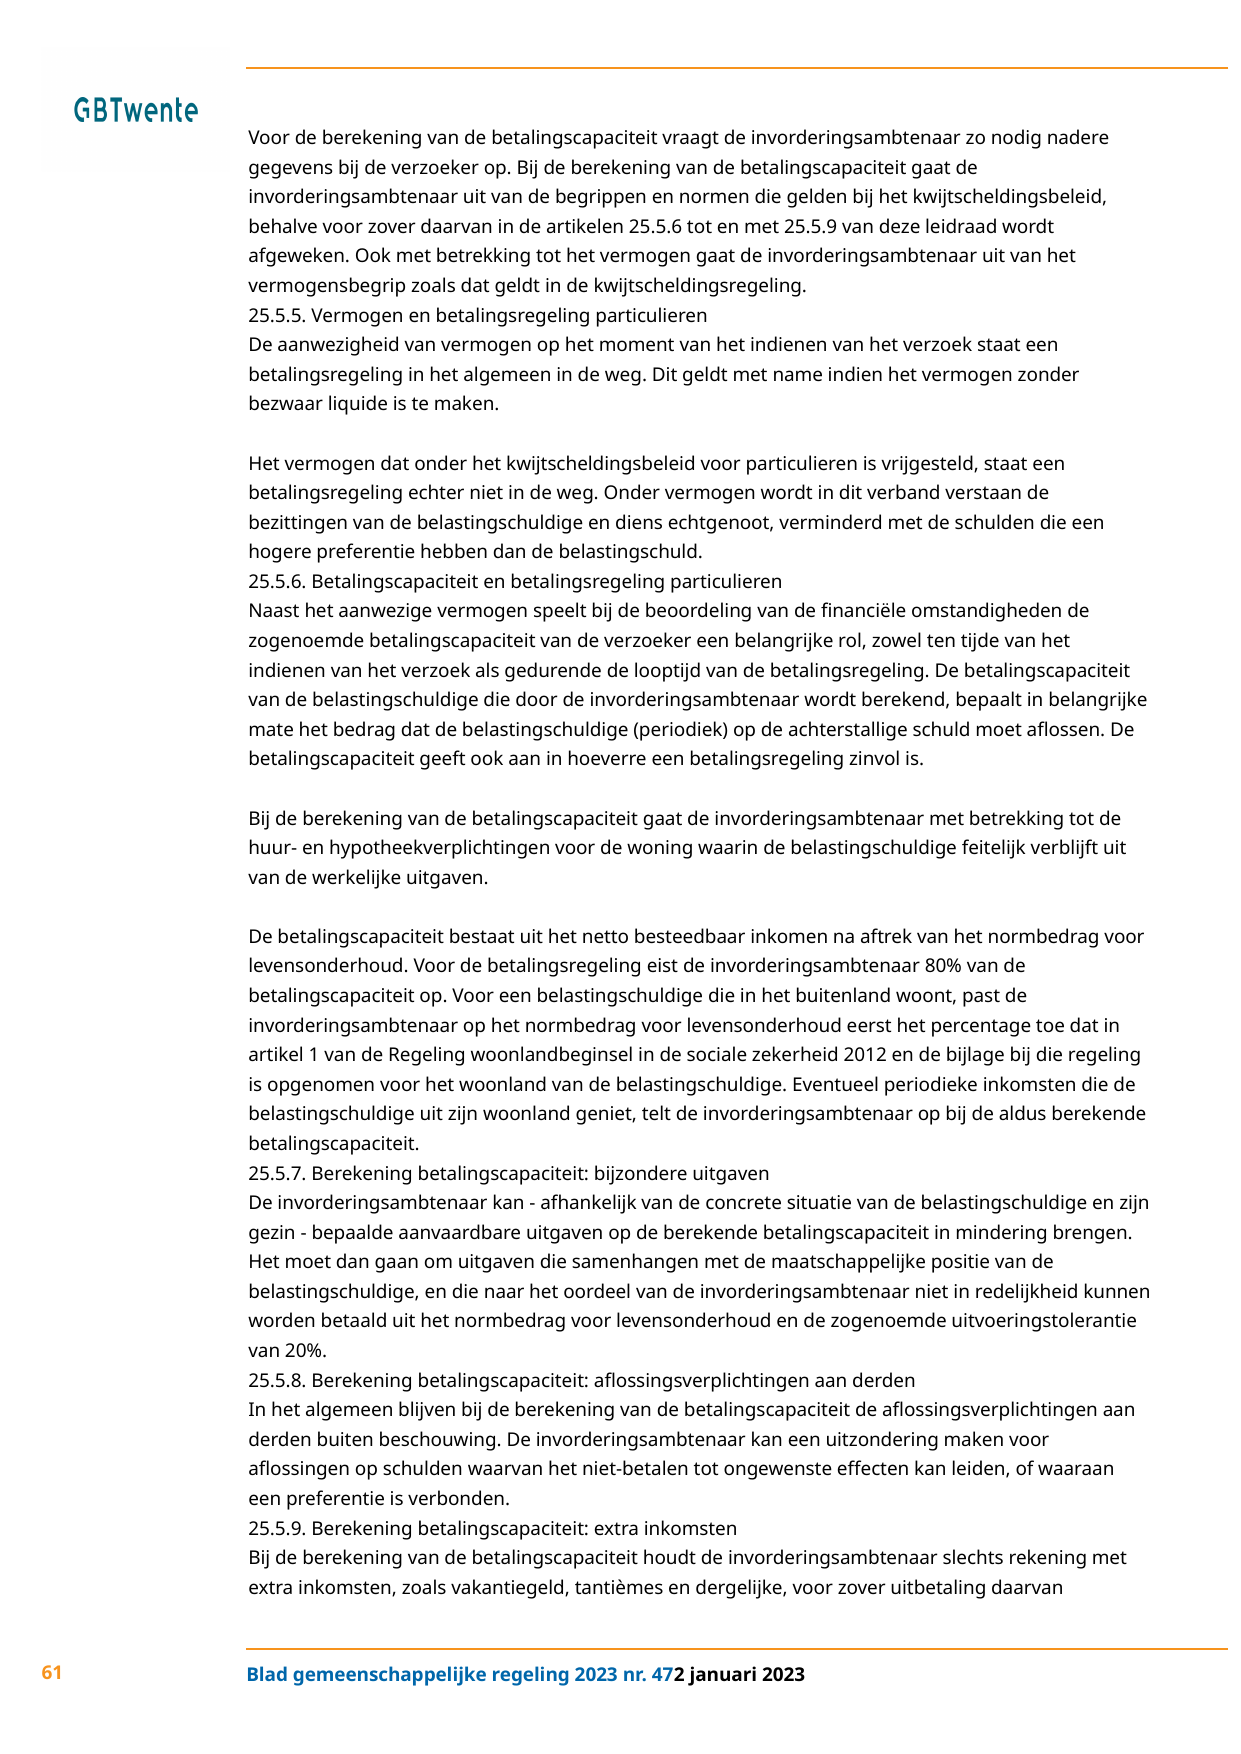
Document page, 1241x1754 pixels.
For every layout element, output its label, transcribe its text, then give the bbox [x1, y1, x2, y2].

text De invorderingsambtenaar kan - afhankelijk van de concrete situatie van de belastingschuldige en zijn gezin - bepaalde aanvaardbare uitgaven op de berekende betalingscapaciteit in mindering brengen. Het moet dan gaan om uitgaven die samenhangen met de maatschappelijke positie van de belastingschuldige, en die naar het oordeel van de invorderingsambtenaar niet in redelijkheid kunnen worden betaald uit het normbedrag voor levensonderhoud en de zogenoemde uitvoeringstolerantie van 20%. [248, 1189, 1152, 1363]
text 25.5.9. Berekening betalingscapaciteit: extra inkomsten [248, 1515, 1152, 1541]
text In het algemeen blijven bij de berekening van de betalingscapaciteit de aflossingsverplichtingen aan derden buiten beschouwing. De invorderingsambtenaar kan een uitzondering maken voor aflossingen op schulden waarvan het niet-betalen tot ongewenste effecten kan leiden, of waaraan een preferentie is verbonden. [248, 1396, 1152, 1511]
text Bij de berekening van de betalingscapaciteit houdt de invorderingsambtenaar slechts rekening met extra inkomsten, zoals vakantiegeld, tantièmes en dergelijke, voor zover uitbetaling daarvan [248, 1544, 1152, 1600]
text De betalingscapaciteit bestaat uit het netto besteedbaar inkomen na aftrek van het normbedrag voor levensonderhoud. Voor de betalingsregeling eist de invorderingsambtenaar 80% van de betalingscapaciteit op. Voor een belastingschuldige die in het buitenland woont, past de invorderingsambtenaar op het normbedrag voor levensonderhoud eerst het percentage toe dat in artikel 1 van de Regeling woonlandbeginsel in de sociale zekerheid 2012 en de bijlage bij die regeling is opgenomen voor het woonland van de belastingschuldige. Eventueel periodieke inkomsten die de belastingschuldige uit zijn woonland geniet, telt de invorderingsambtenaar op bij de aldus berekende betalingscapaciteit. [248, 923, 1152, 1156]
text Het vermogen dat onder het kwijtscheldingsbeleid voor particulieren is vrijgesteld, staat een betalingsregeling echter niet in de weg. Onder vermogen wordt in dit verband verstaan de bezittingen van de belastingschuldige en diens echtgenoot, verminderd met de schulden die een hogere preferentie hebben dan de belastingschuld. [248, 450, 1152, 564]
text 25.5.8. Berekening betalingscapaciteit: aflossingsverplichtingen aan derden [248, 1367, 1152, 1393]
text 25.5.5. Vermogen en betalingsregeling particulieren [248, 302, 1152, 328]
text De aanwezigheid van vermogen op het moment van het indienen van het verzoek staat een betalingsregeling in het algemeen in de weg. Dit geldt met name indien het vermogen zonder bezwaar liquide is te maken. [248, 331, 1152, 416]
text Naast het aanwezige vermogen speelt bij de beoordeling van de financiële omstandigheden de zogenoemde betalingscapaciteit van de verzoeker een belangrijke rol, zowel ten tijde van het indienen van het verzoek als gedurende de looptijd van de betalingsregeling. De betalingscapaciteit van de belastingschuldige die door de invorderingsambtenaar wordt berekend, bepaalt in belangrijke mate het bedrag dat de belastingschuldige (periodiek) op de achterstallige schuld moet aflossen. De betalingscapaciteit geeft ook aan in hoeverre een betalingsregeling zinvol is. [248, 598, 1152, 771]
text 25.5.6. Betalingscapaciteit en betalingsregeling particulieren [248, 568, 1152, 594]
picture [41, 47, 231, 172]
text Bij de berekening van de betalingscapaciteit gaat de invorderingsambtenaar met betrekking tot de huur- en hypotheekverplichtingen voor de woning waarin de belastingschuldige feitelijk verblijft uit van de werkelijke uitgaven. [248, 805, 1152, 890]
text Voor de berekening van de betalingscapaciteit vraagt de invorderingsambtenaar zo nodig nadere gegevens bij de verzoeker op. Bij de berekening van de betalingscapaciteit gaat de invorderingsambtenaar uit van de begrippen en normen die gelden bij het kwijtscheldingsbeleid, behalve voor zover daarvan in de artikelen 25.5.6 tot en met 25.5.9 van deze leidraad wordt afgeweken. Ook met betrekking tot het vermogen gaat de invorderingsambtenaar uit van het vermogensbegrip zoals dat geldt in de kwijtscheldingsregeling. [248, 124, 1152, 298]
text 25.5.7. Berekening betalingscapaciteit: bijzondere uitgaven [248, 1160, 1152, 1186]
